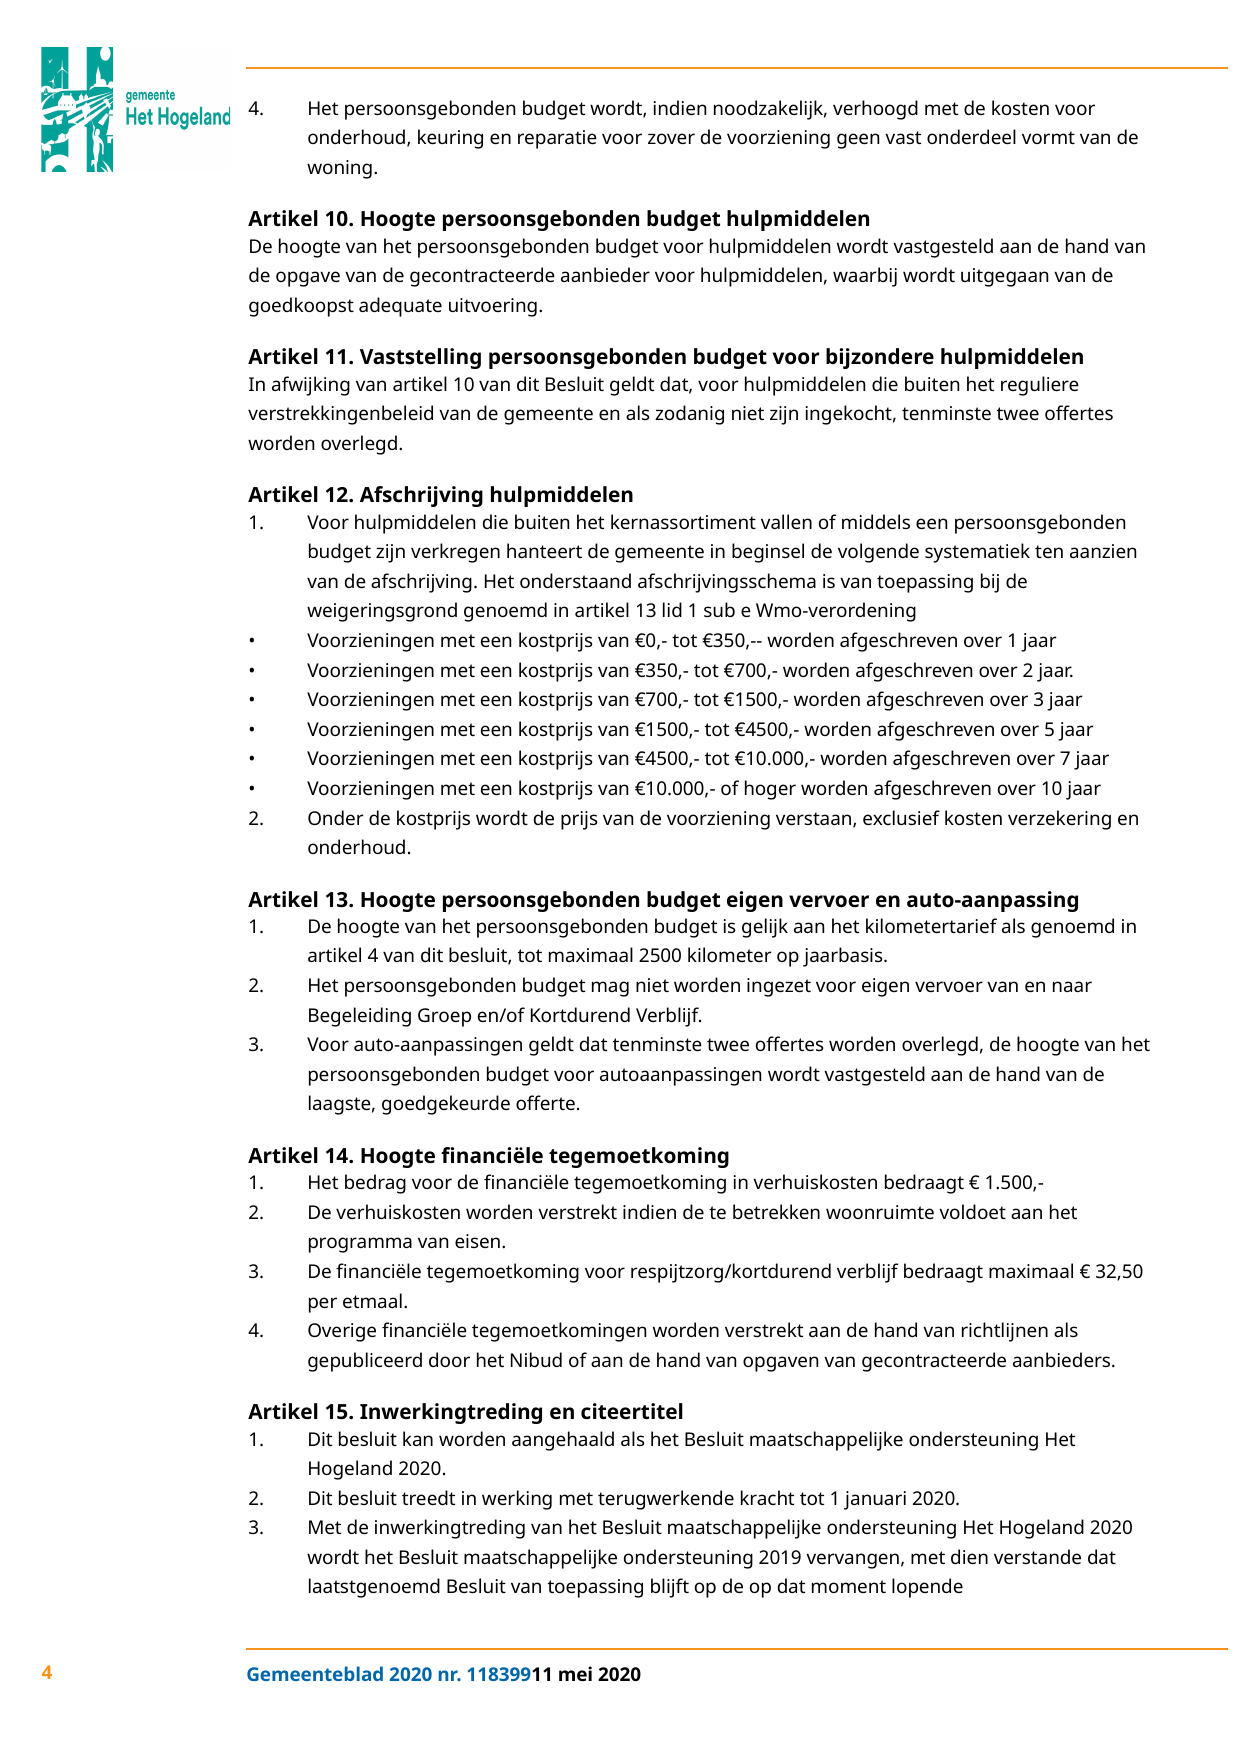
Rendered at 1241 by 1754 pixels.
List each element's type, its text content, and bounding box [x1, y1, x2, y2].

text De hoogte van het persoonsgebonden budget voor hulpmiddelen wordt vastgesteld aan de hand van de opgave van de gecontracteerde aanbieder voor hulpmiddelen, waarbij wordt uitgegaan van de goedkoopst adequate uitvoering. [248, 233, 1152, 318]
list De financiële tegemoetkoming voor respijtzorg/kortdurend verblijf bedraagt maximaal € 32,50 per etmaal. [248, 1258, 1152, 1313]
list Dit besluit treedt in werking met terugwerkende kracht tot 1 januari 2020. [248, 1485, 1152, 1511]
list Voor hulpmiddelen die buiten het kernassortiment vallen of middels een persoonsgebonden budget zijn verkregen hanteert de gemeente in beginsel de volgende systematiek ten aanzien van de afschrijving. Het onderstaand afschrijvingsschema is van toepassing bij de weigeringsgrond genoemd in artikel 13 lid 1 sub e Wmo-verordening [248, 509, 1152, 623]
list Voorzieningen met een kostprijs van €10.000,- of hoger worden afgeschreven over 10 jaar [248, 775, 1152, 801]
list Het bedrag voor de financiële tegemoetkoming in verhuiskosten bedraagt € 1.500,- [248, 1169, 1152, 1195]
picture [41, 47, 231, 172]
text Artikel 11. Vaststelling persoonsgebonden budget voor bijzondere hulpmiddelen [248, 342, 1152, 371]
list De verhuiskosten worden verstrekt indien de te betrekken woonruimte voldoet aan het programma van eisen. [248, 1199, 1152, 1254]
list Met de inwerkingtreding van het Besluit maatschappelijke ondersteuning Het Hogeland 2020 wordt het Besluit maatschappelijke ondersteuning 2019 vervangen, met dien verstande dat laatstgenoemd Besluit van toepassing blijft op de op dat moment lopende [248, 1514, 1152, 1599]
list De hoogte van het persoonsgebonden budget is gelijk aan het kilometertarief als genoemd in artikel 4 van dit besluit, tot maximaal 2500 kilometer op jaarbasis. [248, 913, 1152, 968]
list Voorzieningen met een kostprijs van €4500,- tot €10.000,- worden afgeschreven over 7 jaar [248, 746, 1152, 771]
text Artikel 12. Afschrijving hulpmiddelen [248, 480, 1152, 509]
list Voorzieningen met een kostprijs van €0,- tot €350,-- worden afgeschreven over 1 jaar [248, 627, 1152, 653]
text Artikel 15. Inwerkingtreding en citeertitel [248, 1397, 1152, 1426]
list Voorzieningen met een kostprijs van €350,- tot €700,- worden afgeschreven over 2 jaar. [248, 657, 1152, 682]
list Het persoonsgebonden budget wordt, indien noodzakelijk, verhoogd met de kosten voor onderhoud, keuring en reparatie voor zover de voorziening geen vast onderdeel vormt van de woning. [248, 95, 1152, 180]
text Artikel 13. Hoogte persoonsgebonden budget eigen vervoer en auto-aanpassing [248, 885, 1152, 913]
list Onder de kostprijs wordt de prijs van de voorziening verstaan, exclusief kosten verzekering en onderhoud. [248, 805, 1152, 860]
list Het persoonsgebonden budget mag niet worden ingezet voor eigen vervoer van en naar Begeleiding Groep en/of Kortdurend Verblijf. [248, 972, 1152, 1028]
list Overige financiële tegemoetkomingen worden verstrekt aan de hand van richtlijnen als gepubliceerd door het Nibud of aan de hand van opgaven van gecontracteerde aanbieders. [248, 1317, 1152, 1373]
list Voorzieningen met een kostprijs van €700,- tot €1500,- worden afgeschreven over 3 jaar [248, 686, 1152, 712]
text In afwijking van artikel 10 van dit Besluit geldt dat, voor hulpmiddelen die buiten het reguliere verstrekkingenbeleid van de gemeente en als zodanig niet zijn ingekocht, tenminste twee offertes worden overlegd. [248, 371, 1152, 456]
list Voor auto-aanpassingen geldt dat tenminste twee offertes worden overlegd, de hoogte van het persoonsgebonden budget voor autoaanpassingen wordt vastgesteld aan de hand van de laagste, goedgekeurde offerte. [248, 1031, 1152, 1116]
list Voorzieningen met een kostprijs van €1500,- tot €4500,- worden afgeschreven over 5 jaar [248, 716, 1152, 742]
text Artikel 14. Hoogte financiële tegemoetkoming [248, 1141, 1152, 1169]
text Artikel 10. Hoogte persoonsgebonden budget hulpmiddelen [248, 204, 1152, 233]
list Dit besluit kan worden aangehaald als het Besluit maatschappelijke ondersteuning Het Hogeland 2020. [248, 1426, 1152, 1481]
